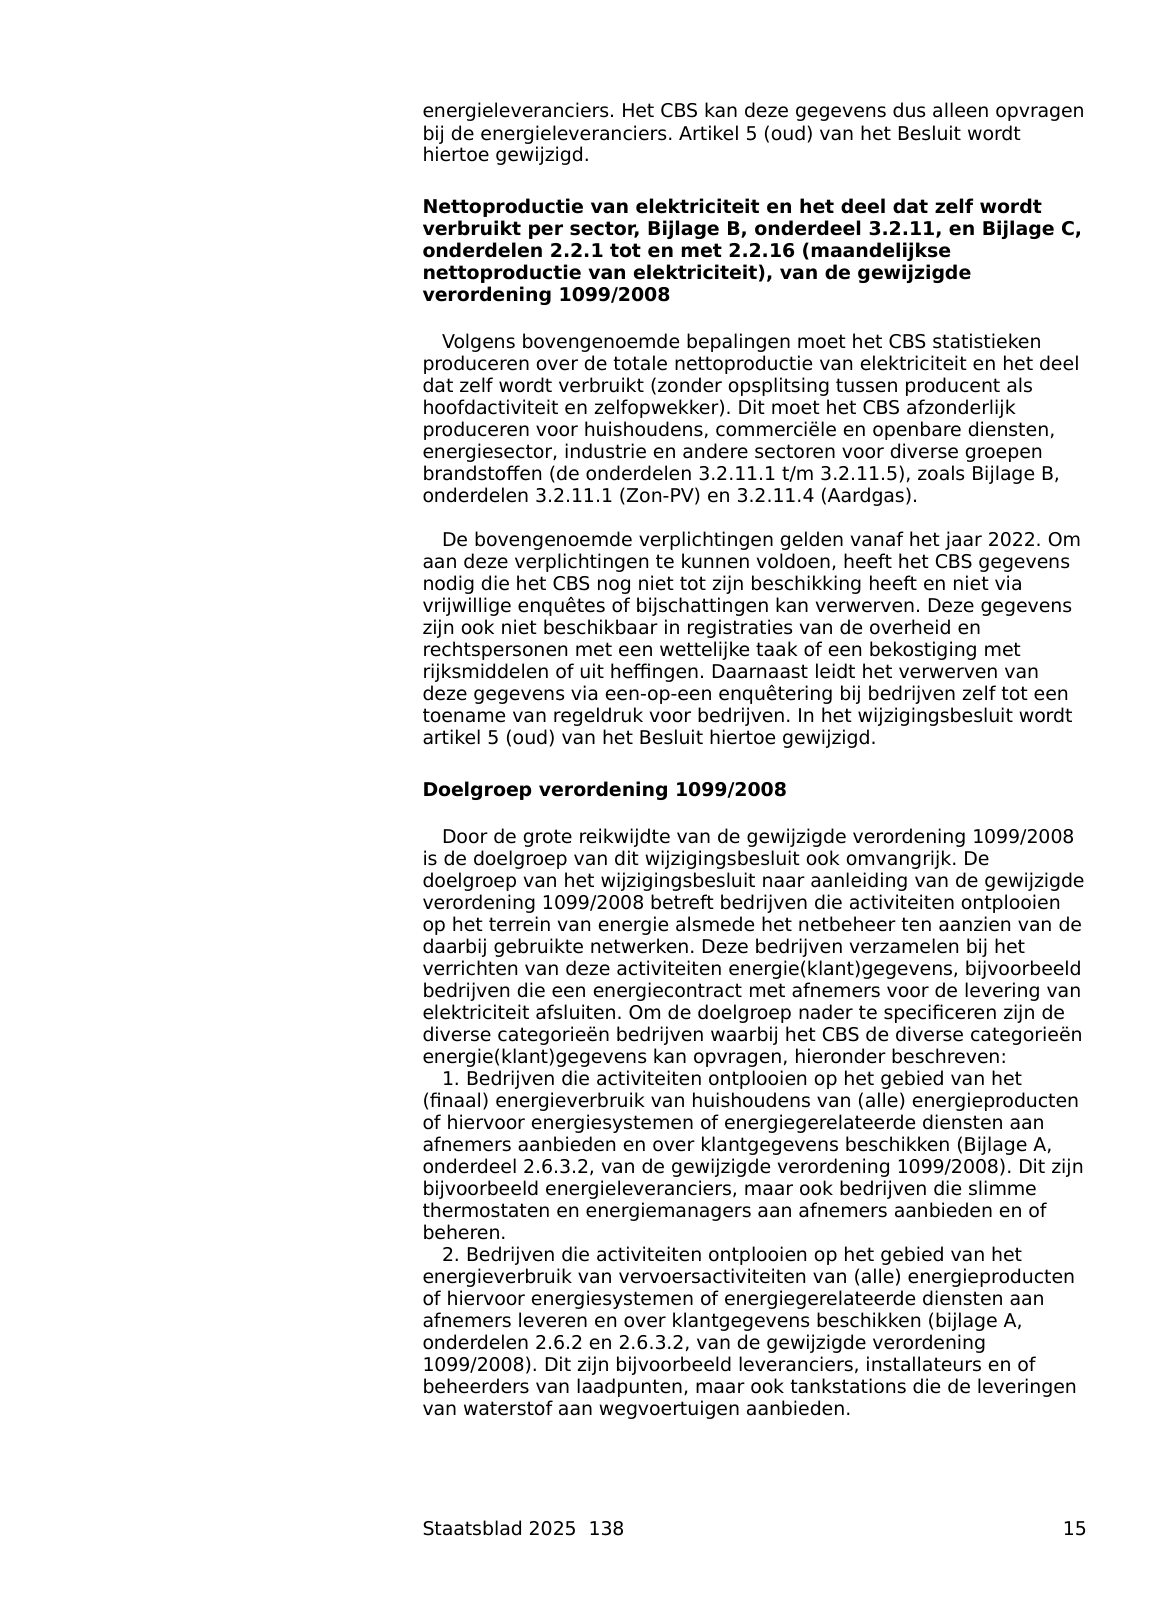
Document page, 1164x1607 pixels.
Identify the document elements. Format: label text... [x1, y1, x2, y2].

text 2. Bedrijven die activiteiten ontplooien op het gebied van het energieverbruik van vervoersactiviteiten van (alle) energieproducten of hiervoor energiesystemen of energiegerelateerde diensten aan afnemers leveren en over klantgegevens beschikken (bijlage A, onderdelen 2.6.2 en 2.6.3.2, van de gewijzigde verordening 1099/2008). Dit zijn bijvoorbeeld leveranciers, installateurs en of beheerders van laadpunten, maar ook tankstations die de leveringen van waterstof aan wegvoertuigen aanbieden. [422, 1244, 1087, 1419]
text Door de grote reikwijdte van de gewijzigde verordening 1099/2008 is de doelgroep van dit wijzigingsbesluit ook omvangrijk. De doelgroep van het wijzigingsbesluit naar aanleiding van de gewijzigde verordening 1099/2008 betreft bedrijven die activiteiten ontplooien op het terrein van energie alsmede het netbeheer ten aanzien van de daarbij gebruikte netwerken. Deze bedrijven verzamelen bij het verrichten van deze activiteiten energie(klant)gegevens, bijvoorbeeld bedrijven die een energiecontract met afnemers voor de levering van elektriciteit afsluiten. Om de doelgroep nader te specificeren zijn de diverse categorieën bedrijven waarbij het CBS de diverse categorieën energie(klant)gegevens kan opvragen, hieronder beschreven: [422, 826, 1087, 1068]
text energieleveranciers. Het CBS kan deze gegevens dus alleen opvragen bij de energieleveranciers. Artikel 5 (oud) van het Besluit wordt hiertoe gewijzigd. [422, 100, 1087, 166]
text 1. Bedrijven die activiteiten ontplooien op het gebied van het (finaal) energieverbruik van huishoudens van (alle) energieproducten of hiervoor energiesystemen of energiegerelateerde diensten aan afnemers aanbieden en over klantgegevens beschikken (Bijlage A, onderdeel 2.6.3.2, van de gewijzigde verordening 1099/2008). Dit zijn bijvoorbeeld energieleveranciers, maar ook bedrijven die slimme thermostaten en energiemanagers aan afnemers aanbieden en of beheren. [422, 1068, 1087, 1244]
subtitle Doelgroep verordening 1099/2008 [422, 779, 1087, 801]
subtitle Nettoproductie van elektriciteit en het deel dat zelf wordt verbruikt per sector, Bijlage B, onderdeel 3.2.11, en Bijlage C, onderdelen 2.2.1 tot en met 2.2.16 (maandelijkse nettoproductie van elektriciteit), van de gewijzigde verordening 1099/2008 [422, 196, 1087, 306]
text De bovengenoemde verplichtingen gelden vanaf het jaar 2022. Om aan deze verplichtingen te kunnen voldoen, heeft het CBS gegevens nodig die het CBS nog niet tot zijn beschikking heeft en niet via vrijwillige enquêtes of bijschattingen kan verwerven. Deze gegevens zijn ook niet beschikbaar in registraties van de overheid en rechtspersonen met een wettelijke taak of een bekostiging met rijksmiddelen of uit heffingen. Daarnaast leidt het verwerven van deze gegevens via een-op-een enquêtering bij bedrijven zelf tot een toename van regeldruk voor bedrijven. In het wijzigingsbesluit wordt artikel 5 (oud) van het Besluit hiertoe gewijzigd. [422, 529, 1087, 749]
text Volgens bovengenoemde bepalingen moet het CBS statistieken produceren over de totale nettoproductie van elektriciteit en het deel dat zelf wordt verbruikt (zonder opsplitsing tussen producent als hoofdactiviteit en zelfopwekker). Dit moet het CBS afzonderlijk produceren voor huishoudens, commerciële en openbare diensten, energiesector, industrie en andere sectoren voor diverse groepen brandstoffen (de onderdelen 3.2.11.1 t/m 3.2.11.5), zoals Bijlage B, onderdelen 3.2.11.1 (Zon-PV) en 3.2.11.4 (Aardgas). [422, 331, 1087, 507]
